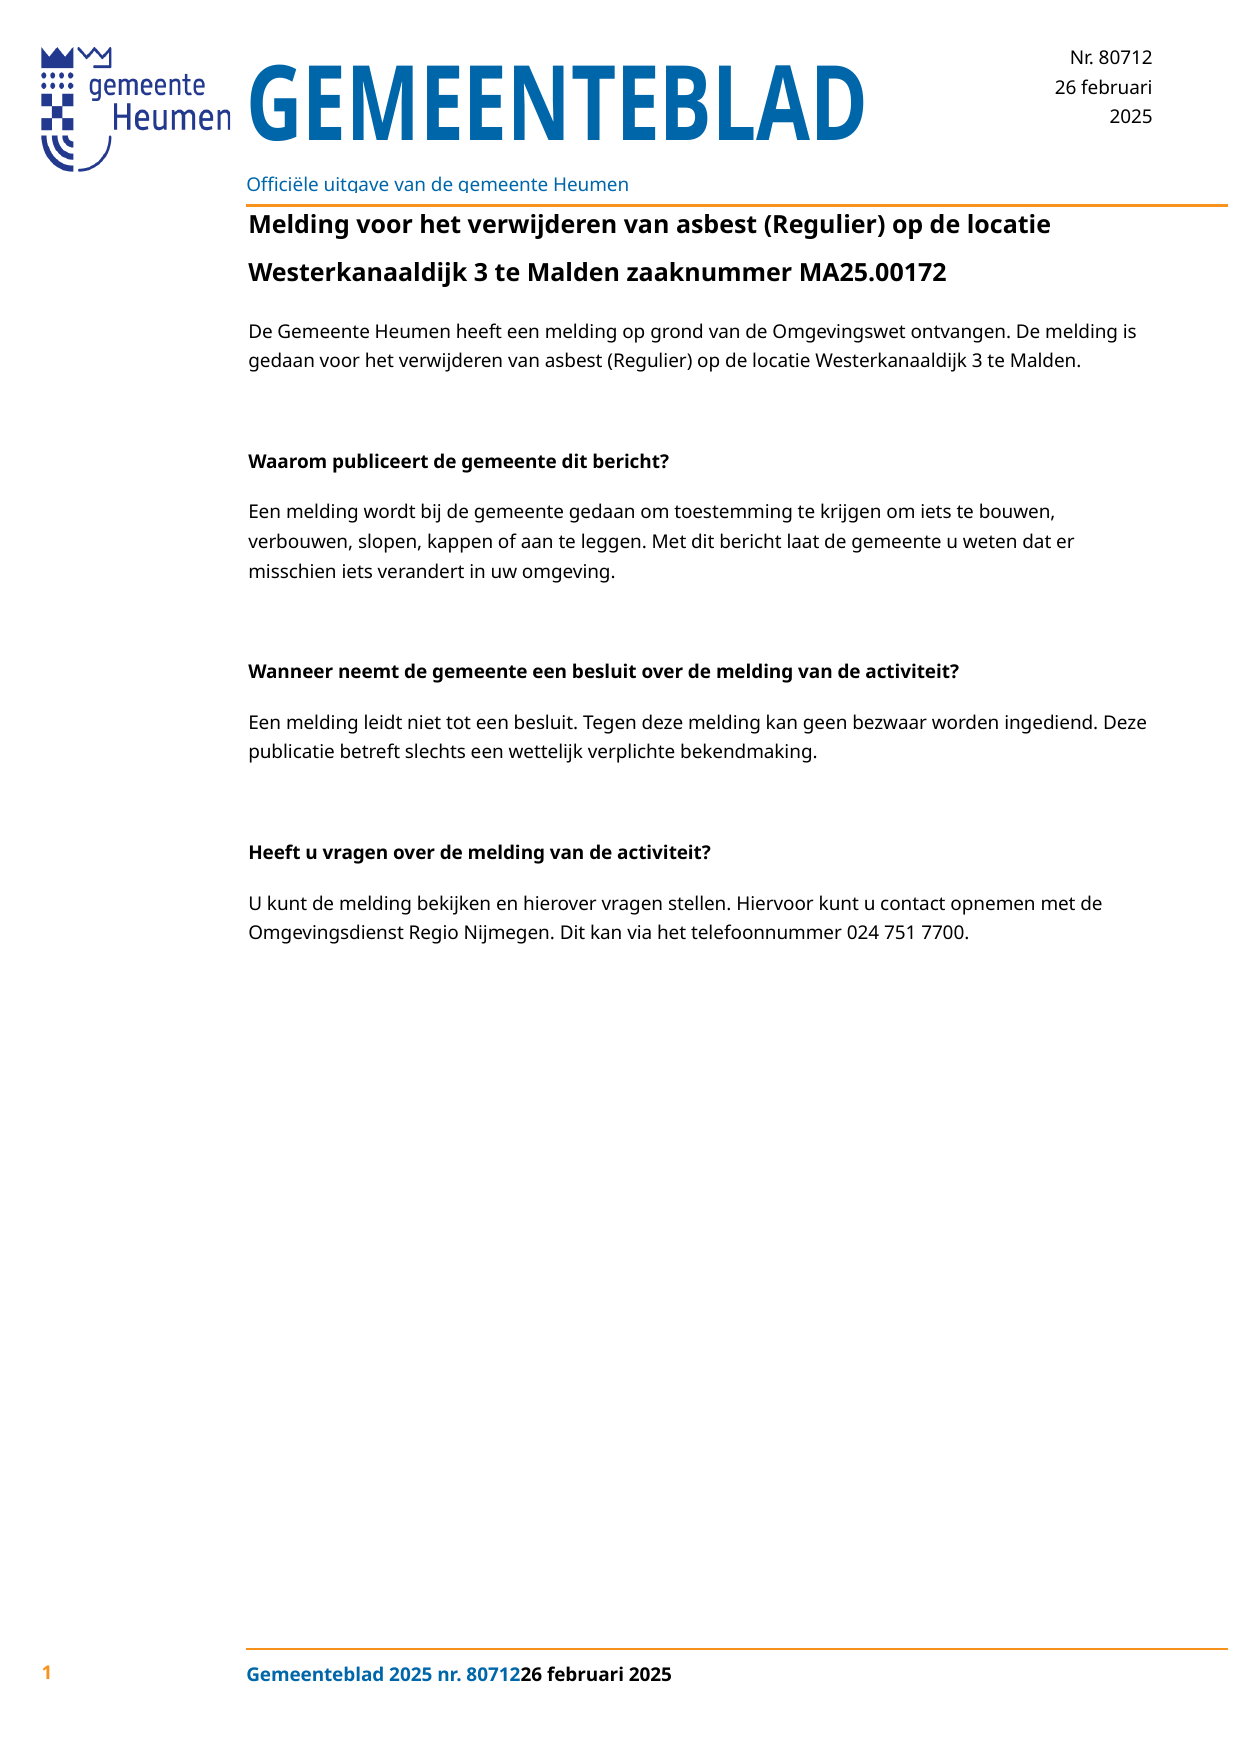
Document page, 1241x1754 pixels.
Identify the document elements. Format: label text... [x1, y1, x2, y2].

text Melding voor het verwijderen van asbest (Regulier) op de locatie Westerkanaaldijk 3 te Malden zaaknummer MA25.00172 [248, 207, 1152, 288]
picture [41, 47, 231, 172]
text Een melding wordt bij de gemeente gedaan om toestemming te krijgen om iets te bouwen, verbouwen, slopen, kappen of aan te leggen. Met dit bericht laat de gemeente u weten dat er misschien iets verandert in uw omgeving. [248, 499, 1152, 584]
text De Gemeente Heumen heeft een melding op grond van de Omgevingswet ontvangen. De melding is gedaan voor het verwijderen van asbest (Regulier) op de locatie Westerkanaaldijk 3 te Malden. [248, 318, 1152, 373]
text Een melding leidt niet tot een besluit. Tegen deze melding kan geen bezwaar worden ingediend. Deze publicatie betreft slechts een wettelijk verplichte bekendmaking. [248, 709, 1152, 764]
text Wanneer neemt de gemeente een besluit over de melding van de activiteit? [248, 659, 1152, 684]
text Waarom publiceert de gemeente dit bericht? [248, 448, 1152, 474]
text Heeft u vragen over de melding van de activiteit? [248, 839, 1152, 865]
text U kunt de melding bekijken en hierover vragen stellen. Hiervoor kunt u contact opnemen met de Omgevingsdienst Regio Nijmegen. Dit kan via het telefoonnummer 024 751 7700. [248, 890, 1152, 945]
